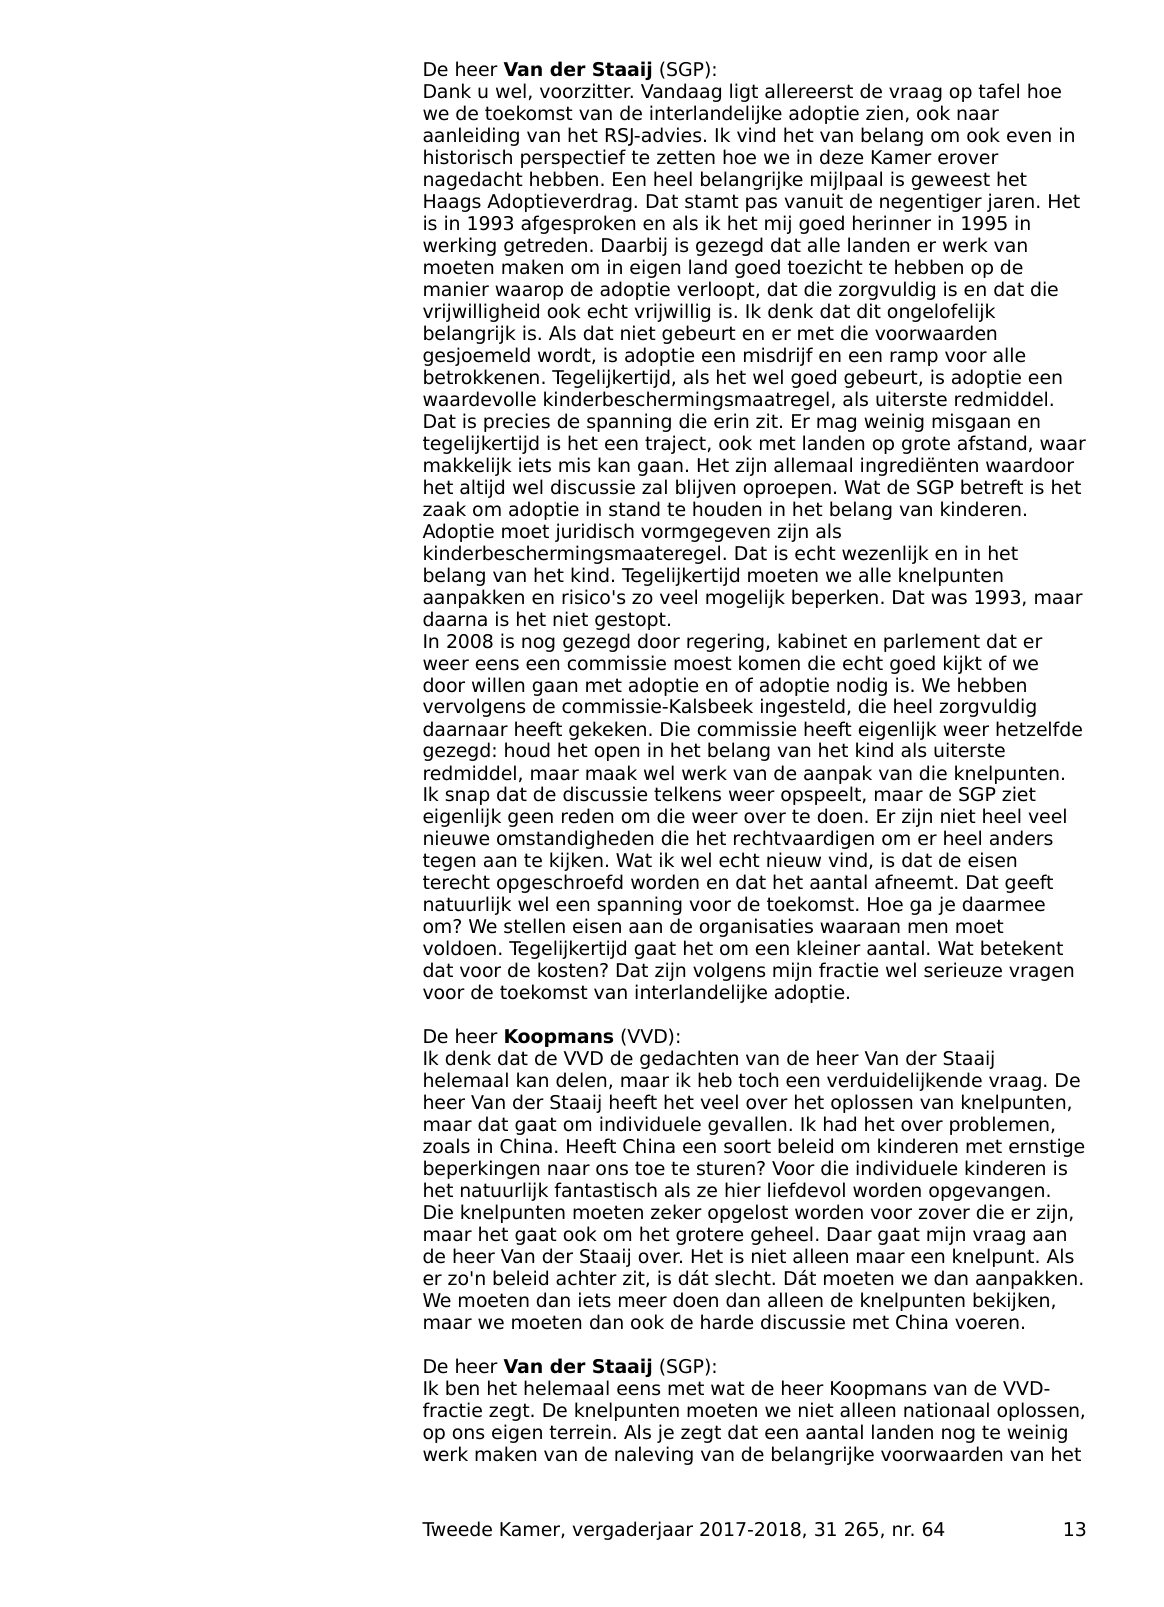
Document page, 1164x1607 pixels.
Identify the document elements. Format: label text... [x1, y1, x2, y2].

text De heer Van der Staaij (SGP): [422, 59, 1087, 81]
text Dank u wel, voorzitter. Vandaag ligt allereerst de vraag op tafel hoe we de toekomst van de interlandelijke adoptie zien, ook naar aanleiding van het RSJ-advies. Ik vind het van belang om ook even in historisch perspectief te zetten hoe we in deze Kamer erover nagedacht hebben. Een heel belangrijke mijlpaal is geweest het Haags Adoptieverdrag. Dat stamt pas vanuit de negentiger jaren. Het is in 1993 afgesproken en als ik het mij goed herinner in 1995 in werking getreden. Daarbij is gezegd dat alle landen er werk van moeten maken om in eigen land goed toezicht te hebben op de manier waarop de adoptie verloopt, dat die zorgvuldig is en dat die vrijwilligheid ook echt vrijwillig is. Ik denk dat dit ongelofelijk belangrijk is. Als dat niet gebeurt en er met die voorwaarden gesjoemeld wordt, is adoptie een misdrijf en een ramp voor alle betrokkenen. Tegelijkertijd, als het wel goed gebeurt, is adoptie een waardevolle kinderbeschermingsmaatregel, als uiterste redmiddel. Dat is precies de spanning die erin zit. Er mag weinig misgaan en tegelijkertijd is het een traject, ook met landen op grote afstand, waar makkelijk iets mis kan gaan. Het zijn allemaal ingrediënten waardoor het altijd wel discussie zal blijven oproepen. Wat de SGP betreft is het zaak om adoptie in stand te houden in het belang van kinderen. Adoptie moet juridisch vormgegeven zijn als kinderbeschermingsmaateregel. Dat is echt wezenlijk en in het belang van het kind. Tegelijkertijd moeten we alle knelpunten aanpakken en risico's zo veel mogelijk beperken. Dat was 1993, maar daarna is het niet gestopt. [422, 81, 1087, 631]
text Ik denk dat de VVD de gedachten van de heer Van der Staaij helemaal kan delen, maar ik heb toch een verduidelijkende vraag. De heer Van der Staaij heeft het veel over het oplossen van knelpunten, maar dat gaat om individuele gevallen. Ik had het over problemen, zoals in China. Heeft China een soort beleid om kinderen met ernstige beperkingen naar ons toe te sturen? Voor die individuele kinderen is het natuurlijk fantastisch als ze hier liefdevol worden opgevangen. Die knelpunten moeten zeker opgelost worden voor zover die er zijn, maar het gaat ook om het grotere geheel. Daar gaat mijn vraag aan de heer Van der Staaij over. Het is niet alleen maar een knelpunt. Als er zo'n beleid achter zit, is dát slecht. Dát moeten we dan aanpakken. We moeten dan iets meer doen dan alleen de knelpunten bekijken, maar we moeten dan ook de harde discussie met China voeren. [422, 1048, 1087, 1334]
text In 2008 is nog gezegd door regering, kabinet en parlement dat er weer eens een commissie moest komen die echt goed kijkt of we door willen gaan met adoptie en of adoptie nodig is. We hebben vervolgens de commissie-Kalsbeek ingesteld, die heel zorgvuldig daarnaar heeft gekeken. Die commissie heeft eigenlijk weer hetzelfde gezegd: houd het open in het belang van het kind als uiterste redmiddel, maar maak wel werk van de aanpak van die knelpunten. Ik snap dat de discussie telkens weer opspeelt, maar de SGP ziet eigenlijk geen reden om die weer over te doen. Er zijn niet heel veel nieuwe omstandigheden die het rechtvaardigen om er heel anders tegen aan te kijken. Wat ik wel echt nieuw vind, is dat de eisen terecht opgeschroefd worden en dat het aantal afneemt. Dat geeft natuurlijk wel een spanning voor de toekomst. Hoe ga je daarmee om? We stellen eisen aan de organisaties waaraan men moet voldoen. Tegelijkertijd gaat het om een kleiner aantal. Wat betekent dat voor de kosten? Dat zijn volgens mijn fractie wel serieuze vragen voor de toekomst van interlandelijke adoptie. [422, 631, 1087, 1004]
text De heer Van der Staaij (SGP): [422, 1356, 1087, 1378]
text Ik ben het helemaal eens met wat de heer Koopmans van de VVD-fractie zegt. De knelpunten moeten we niet alleen nationaal oplossen, op ons eigen terrein. Als je zegt dat een aantal landen nog te weinig werk maken van de naleving van de belangrijke voorwaarden van het [422, 1378, 1087, 1466]
text De heer Koopmans (VVD): [422, 1026, 1087, 1048]
